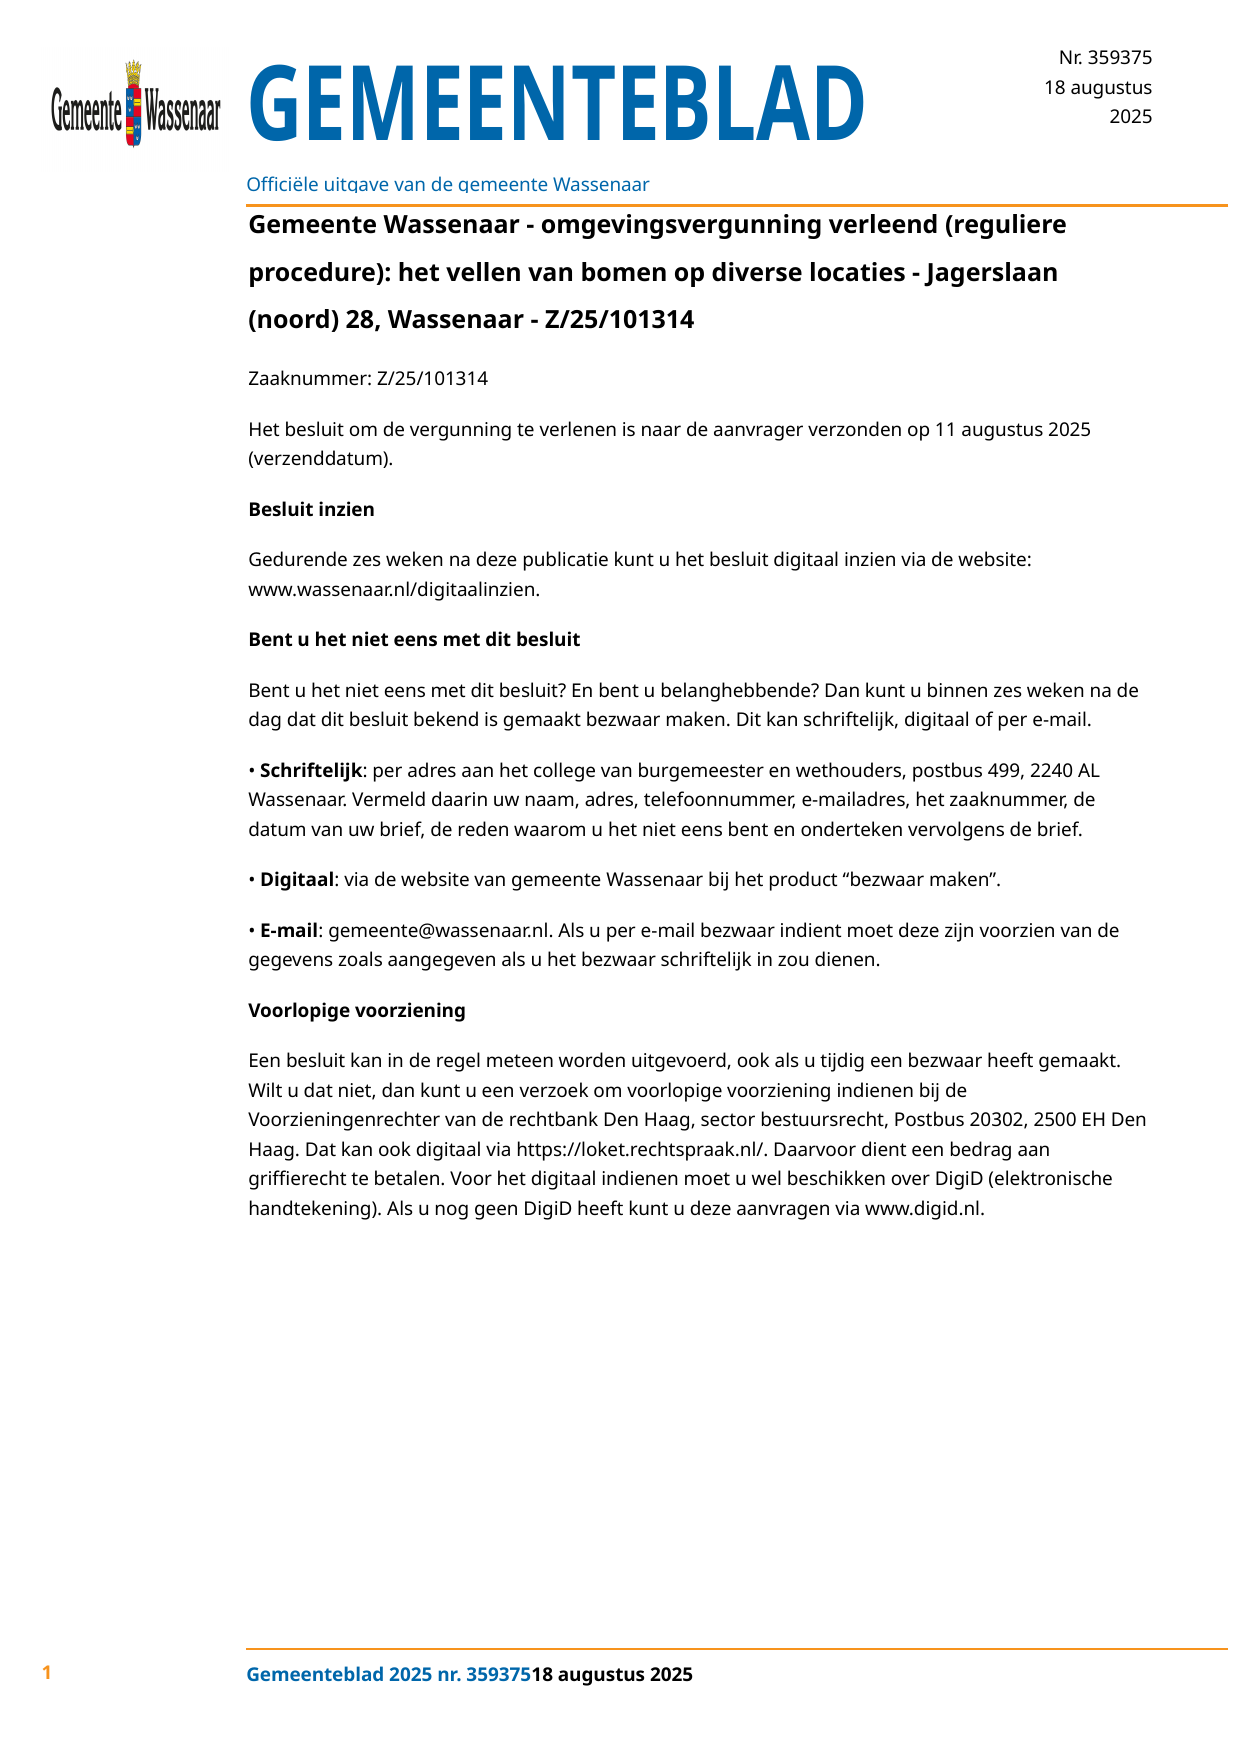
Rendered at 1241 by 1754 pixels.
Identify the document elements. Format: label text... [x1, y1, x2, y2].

text Voorlopige voorziening [248, 997, 1152, 1022]
text • E-mail: gemeente@wassenaar.nl. Als u per e-mail bezwaar indient moet deze zijn voorzien van de gegevens zoals aangegeven als u het bezwaar schriftelijk in zou dienen. [248, 917, 1152, 972]
text Gemeente Wassenaar - omgevingsvergunning verleend (reguliere procedure): het vellen van bomen op diverse locaties - Jagerslaan (noord) 28, Wassenaar - Z/25/101314 [248, 207, 1152, 336]
text Bent u het niet eens met dit besluit? En bent u belanghebbende? Dan kunt u binnen zes weken na de dag dat dit besluit bekend is gemaakt bezwaar maken. Dit kan schriftelijk, digitaal of per e-mail. [248, 677, 1152, 732]
text Besluit inzien [248, 496, 1152, 522]
text • Schriftelijk: per adres aan het college van burgemeester en wethouders, postbus 499, 2240 AL Wassenaar. Vermeld daarin uw naam, adres, telefoonnummer, e-mailadres, het zaaknummer, de datum van uw brief, de reden waarom u het niet eens bent en onderteken vervolgens de brief. [248, 757, 1152, 842]
text Zaaknummer: Z/25/101314 [248, 366, 1152, 391]
text Gedurende zes weken na deze publicatie kunt u het besluit digitaal inzien via de website: www.wassenaar.nl/digitaalinzien. [248, 546, 1152, 602]
text Bent u het niet eens met dit besluit [248, 626, 1152, 652]
text • Digitaal: via de website van gemeente Wassenaar bij het product “bezwaar maken”. [248, 866, 1152, 892]
text Het besluit om de vergunning te verlenen is naar de aanvrager verzonden op 11 augustus 2025 (verzenddatum). [248, 416, 1152, 471]
picture [41, 47, 231, 172]
text Een besluit kan in de regel meteen worden uitgevoerd, ook als u tijdig een bezwaar heeft gemaakt. Wilt u dat niet, dan kunt u een verzoek om voorlopige voorziening indienen bij de Voorzieningenrechter van de rechtbank Den Haag, sector bestuursrecht, Postbus 20302, 2500 EH Den Haag. Dat kan ook digitaal via https://loket.rechtspraak.nl/. Daarvoor dient een bedrag aan griffierecht te betalen. Voor het digitaal indienen moet u wel beschikken over DigiD (elektronische handtekening). Als u nog geen DigiD heeft kunt u deze aanvragen via www.digid.nl. [248, 1047, 1152, 1221]
